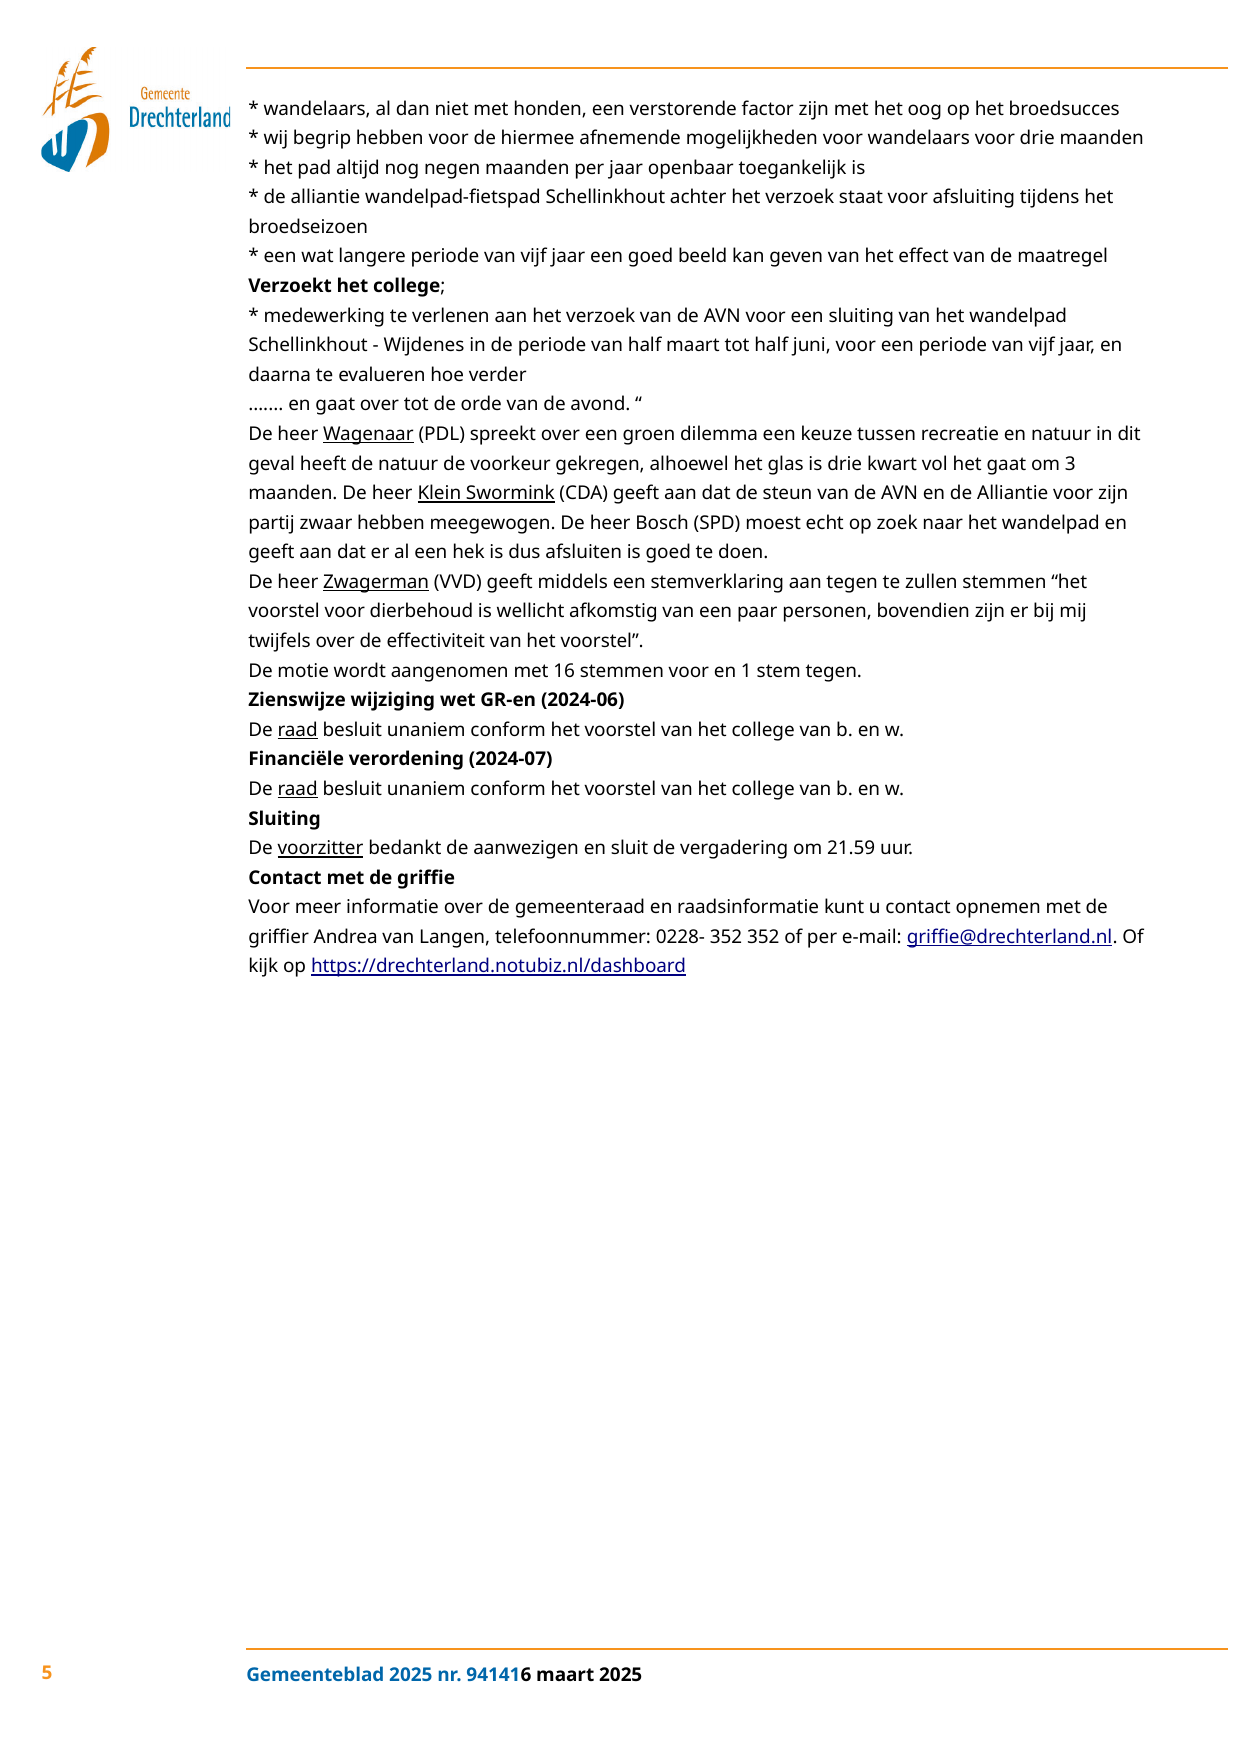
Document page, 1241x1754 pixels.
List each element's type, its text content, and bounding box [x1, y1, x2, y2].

text Contact met de griffie [248, 864, 1152, 890]
picture [226, 115, 231, 124]
text De heer Wagenaar (PDL) spreekt over een groen dilemma een keuze tussen recreatie en natuur in dit geval heeft de natuur de voorkeur gekregen, alhoewel het glas is drie kwart vol het gaat om 3 maanden. De heer Klein Swormink (CDA) geeft aan dat de steun van de AVN en de Alliantie voor zijn partij zwaar hebben meegewogen. De heer Bosch (SPD) moest echt op zoek naar het wandelpad en geeft aan dat er al een hek is dus afsluiten is goed te doen. [248, 420, 1152, 564]
text Zienswijze wijziging wet GR-en (2024-06) [248, 686, 1152, 712]
text De raad besluit unaniem conform het voorstel van het college van b. en w. [248, 775, 1152, 801]
text * het pad altijd nog negen maanden per jaar openbaar toegankelijk is [248, 154, 1152, 180]
text De voorzitter bedankt de aanwezigen en sluit de vergadering om 21.59 uur. [248, 834, 1152, 860]
picture [41, 158, 64, 172]
text Financiële verordening (2024-07) [248, 746, 1152, 771]
text * de alliantie wandelpad-fietspad Schellinkhout achter het verzoek staat voor afsluiting tijdens het broedseizoen [248, 183, 1152, 239]
text Verzoekt het college; [248, 272, 1152, 298]
text * een wat langere periode van vijf jaar een goed beeld kan geven van het effect van de maatregel [248, 243, 1152, 268]
text De motie wordt aangenomen met 16 stemmen voor en 1 stem tegen. [248, 657, 1152, 683]
text * medewerking te verlenen aan het verzoek van de AVN voor een sluiting van het wandelpad Schellinkhout - Wijdenes in de periode van half maart tot half juni, voor een periode van vijf jaar, en daarna te evalueren hoe verder [248, 302, 1152, 387]
text De heer Zwagerman (VVD) geeft middels een stemverklaring aan tegen te zullen stemmen “het voorstel voor dierbehoud is wellicht afkomstig van een paar personen, bovendien zijn er bij mij twijfels over de effectiviteit van het voorstel”. [248, 568, 1152, 653]
text ….... en gaat over tot de orde van de avond. “ [248, 391, 1152, 416]
text De raad besluit unaniem conform het voorstel van het college van b. en w. [248, 716, 1152, 742]
text Voor meer informatie over de gemeenteraad en raadsinformatie kunt u contact opnemen met de griffier Andrea van Langen, telefoonnummer: 0228- 352 352 of per e-mail: griffie@drechterland.nl. Of kijk op https://drechterland.notubiz.nl/dashboard [248, 893, 1152, 978]
text Sluiting [248, 805, 1152, 831]
text * wij begrip hebben voor de hiermee afnemende mogelijkheden voor wandelaars voor drie maanden [248, 124, 1152, 150]
picture [41, 47, 231, 172]
text * wandelaars, al dan niet met honden, een verstorende factor zijn met het oog op het broedsucces [248, 95, 1152, 121]
